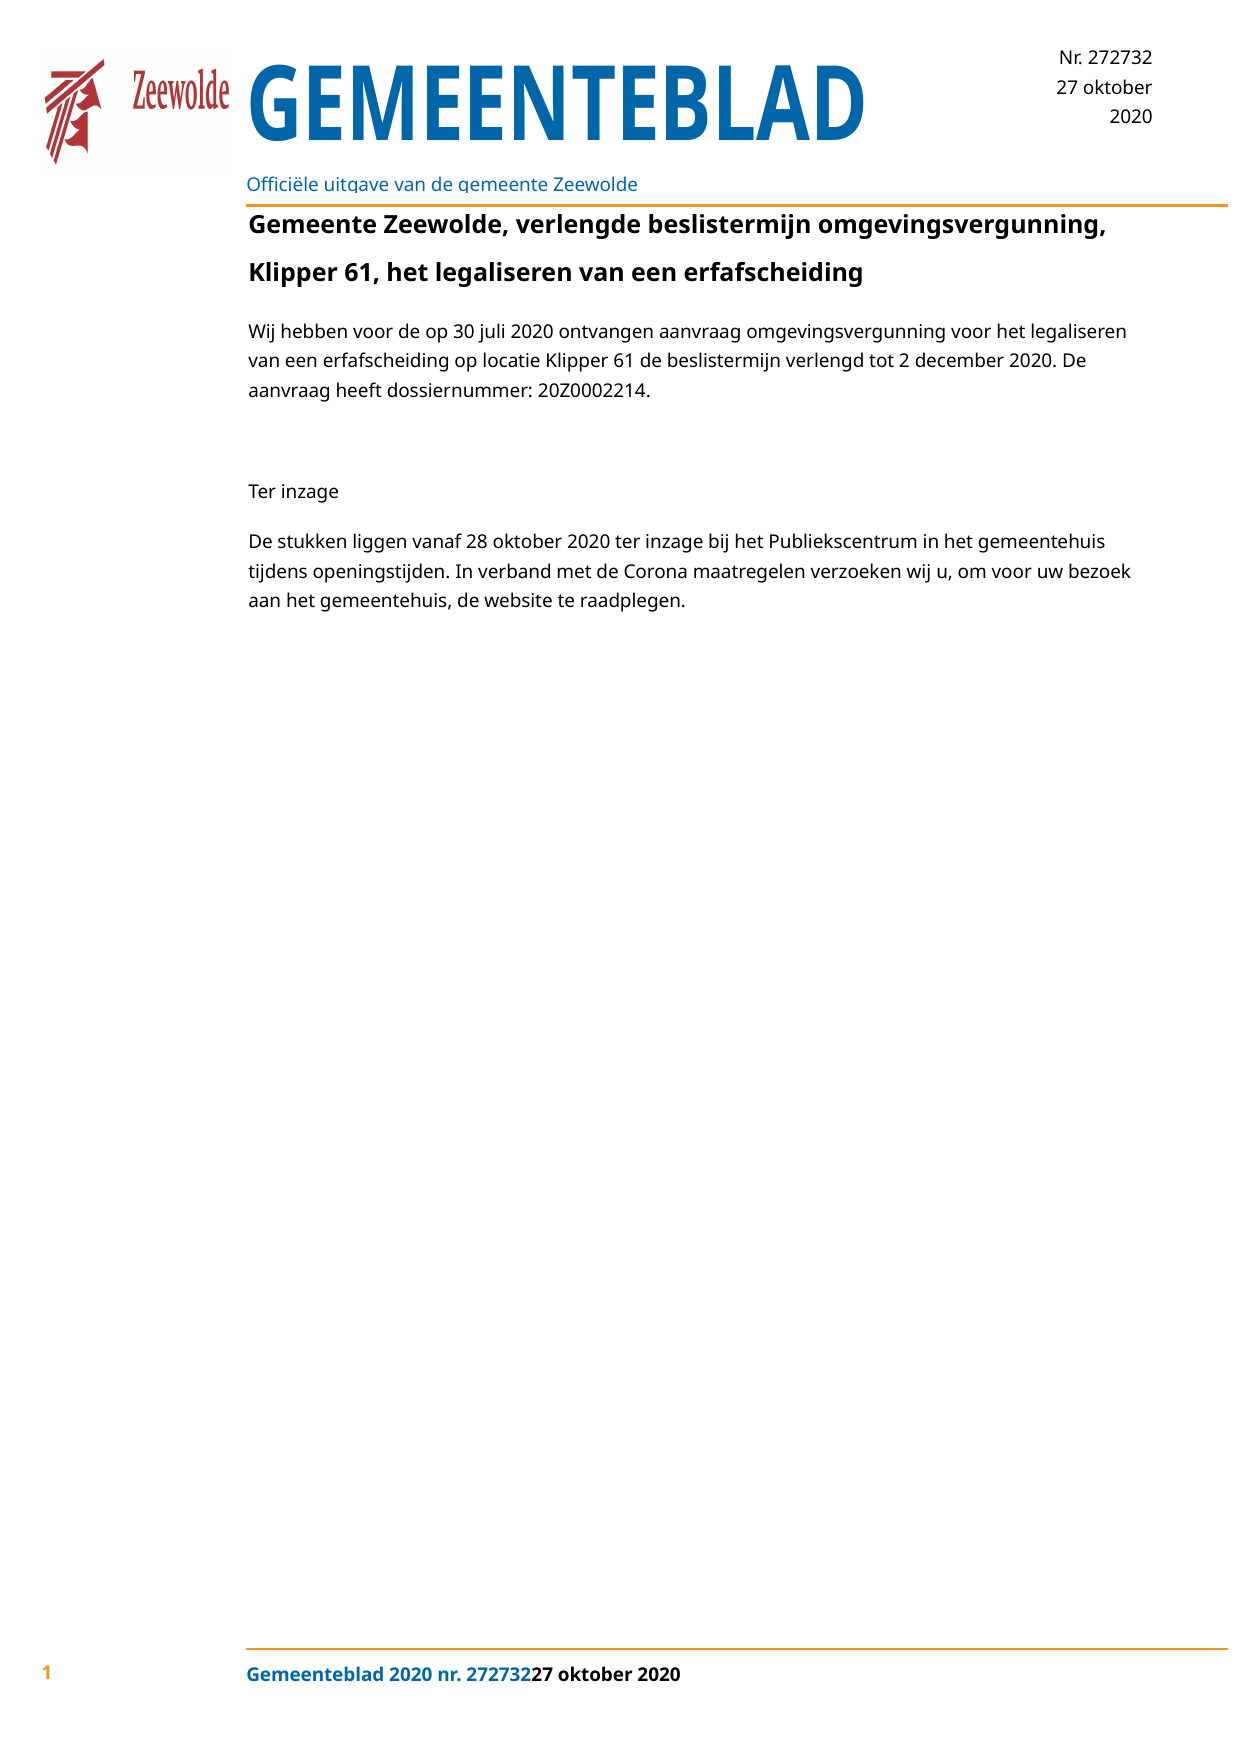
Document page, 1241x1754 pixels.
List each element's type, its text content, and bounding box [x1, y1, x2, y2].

text Wij hebben voor de op 30 juli 2020 ontvangen aanvraag omgevingsvergunning voor het legaliseren van een erfafscheiding op locatie Klipper 61 de beslistermijn verlengd tot 2 december 2020. De aanvraag heeft dossiernummer: 20Z0002214. [248, 318, 1152, 403]
text De stukken liggen vanaf 28 oktober 2020 ter inzage bij het Publiekscentrum in het gemeentehuis tijdens openingstijden. In verband met de Corona maatregelen verzoeken wij u, om voor uw bezoek aan het gemeentehuis, de website te raadplegen. [248, 528, 1152, 613]
picture [41, 47, 231, 172]
text Gemeente Zeewolde, verlengde beslistermijn omgevingsvergunning, Klipper 61, het legaliseren van een erfafscheiding [248, 207, 1152, 288]
text Ter inzage [248, 478, 1152, 504]
